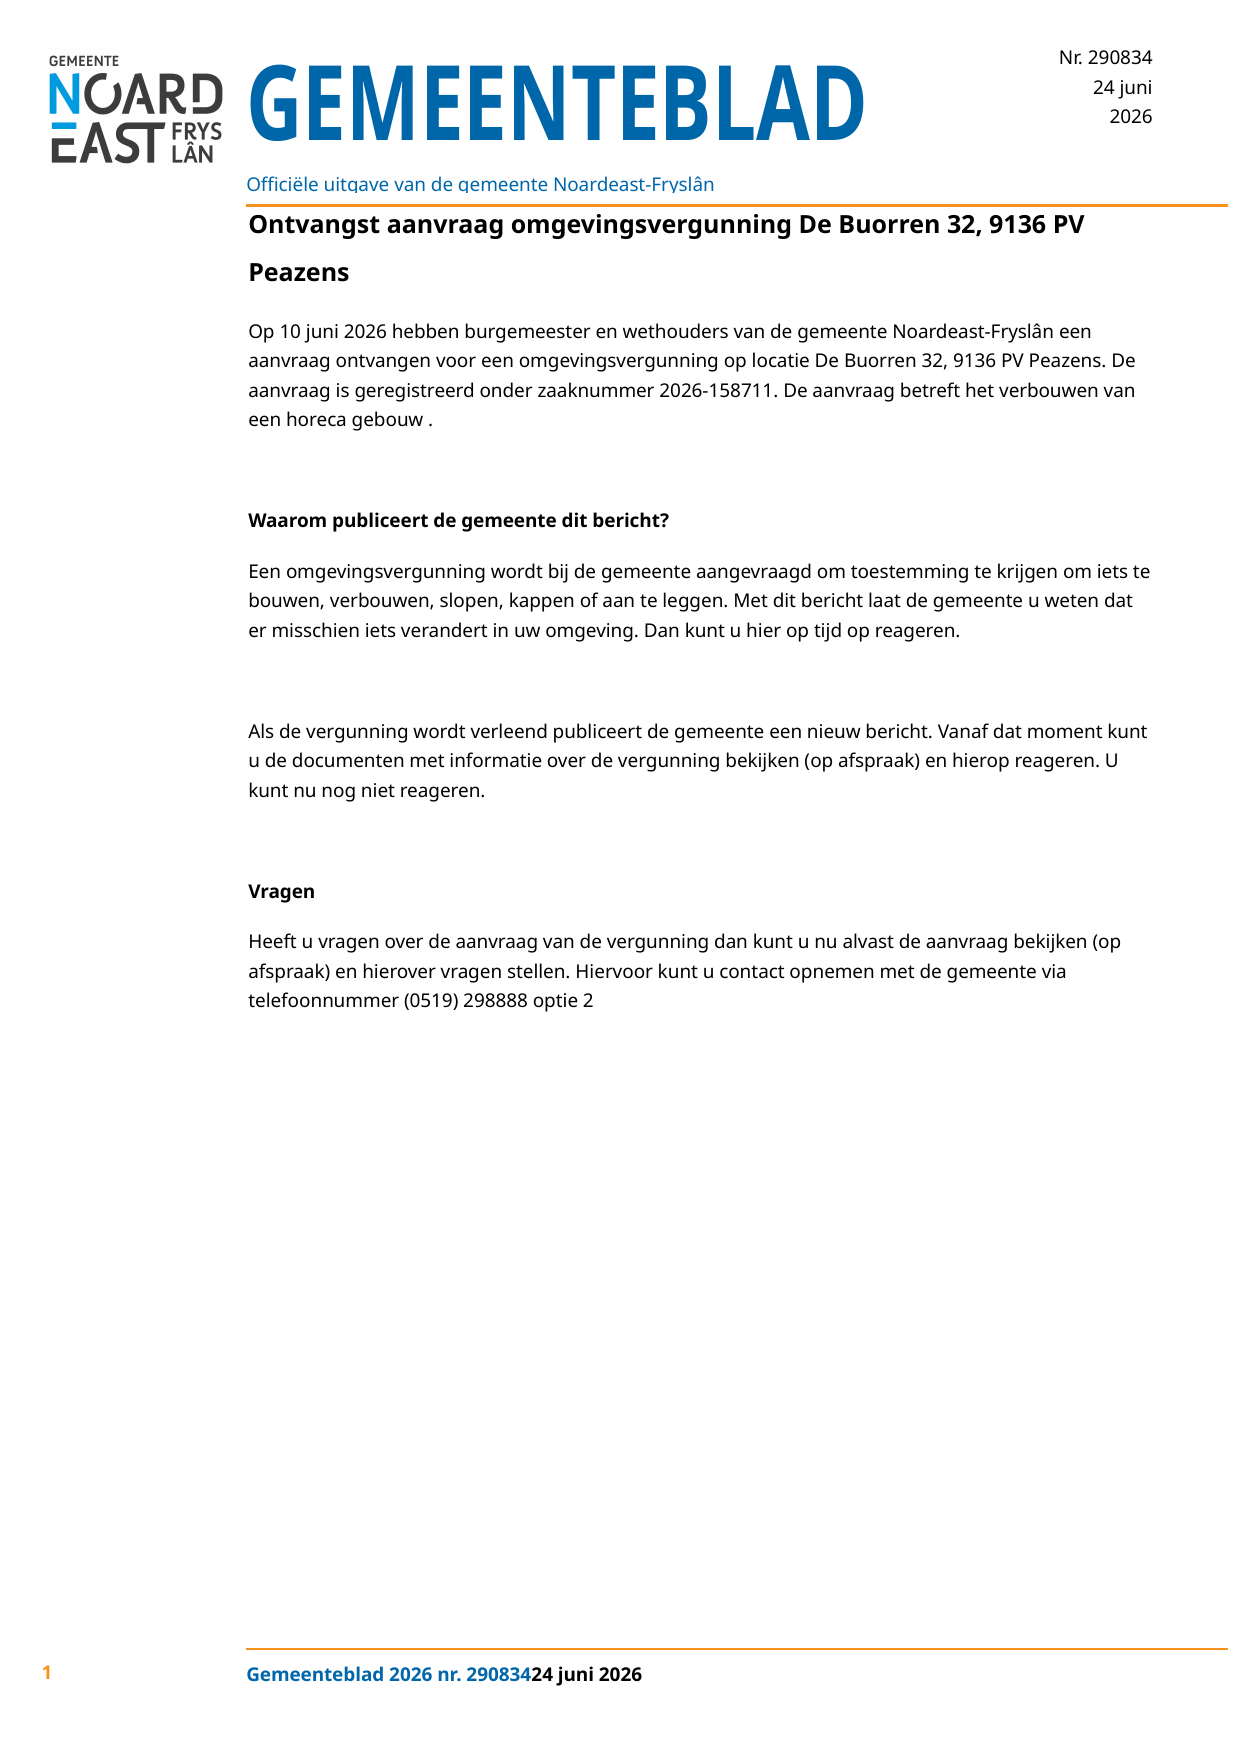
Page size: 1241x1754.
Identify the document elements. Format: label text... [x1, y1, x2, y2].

text Heeft u vragen over de aanvraag van de vergunning dan kunt u nu alvast de aanvraag bekijken (op afspraak) en hierover vragen stellen. Hiervoor kunt u contact opnemen met de gemeente via telefoonnummer (0519) 298888 optie 2 [248, 928, 1152, 1013]
text Op 10 juni 2026 hebben burgemeester en wethouders van de gemeente Noardeast-Fryslân een aanvraag ontvangen voor een omgevingsvergunning op locatie De Buorren 32, 9136 PV Peazens. De aanvraag is geregistreerd onder zaaknummer 2026-158711. De aanvraag betreft het verbouwen van een horeca gebouw . [248, 318, 1152, 432]
text Ontvangst aanvraag omgevingsvergunning De Buorren 32, 9136 PV Peazens [248, 207, 1152, 288]
text Waarom publiceert de gemeente dit bericht? [248, 507, 1152, 533]
text Een omgevingsvergunning wordt bij de gemeente aangevraagd om toestemming te krijgen om iets te bouwen, verbouwen, slopen, kappen of aan te leggen. Met dit bericht laat de gemeente u weten dat er misschien iets verandert in uw omgeving. Dan kunt u hier op tijd op reageren. [248, 558, 1152, 643]
text Vragen [248, 878, 1152, 904]
picture [41, 47, 231, 172]
text Als de vergunning wordt verleend publiceert de gemeente een nieuw bericht. Vanaf dat moment kunt u de documenten met informatie over de vergunning bekijken (op afspraak) en hierop reageren. U kunt nu nog niet reageren. [248, 718, 1152, 803]
